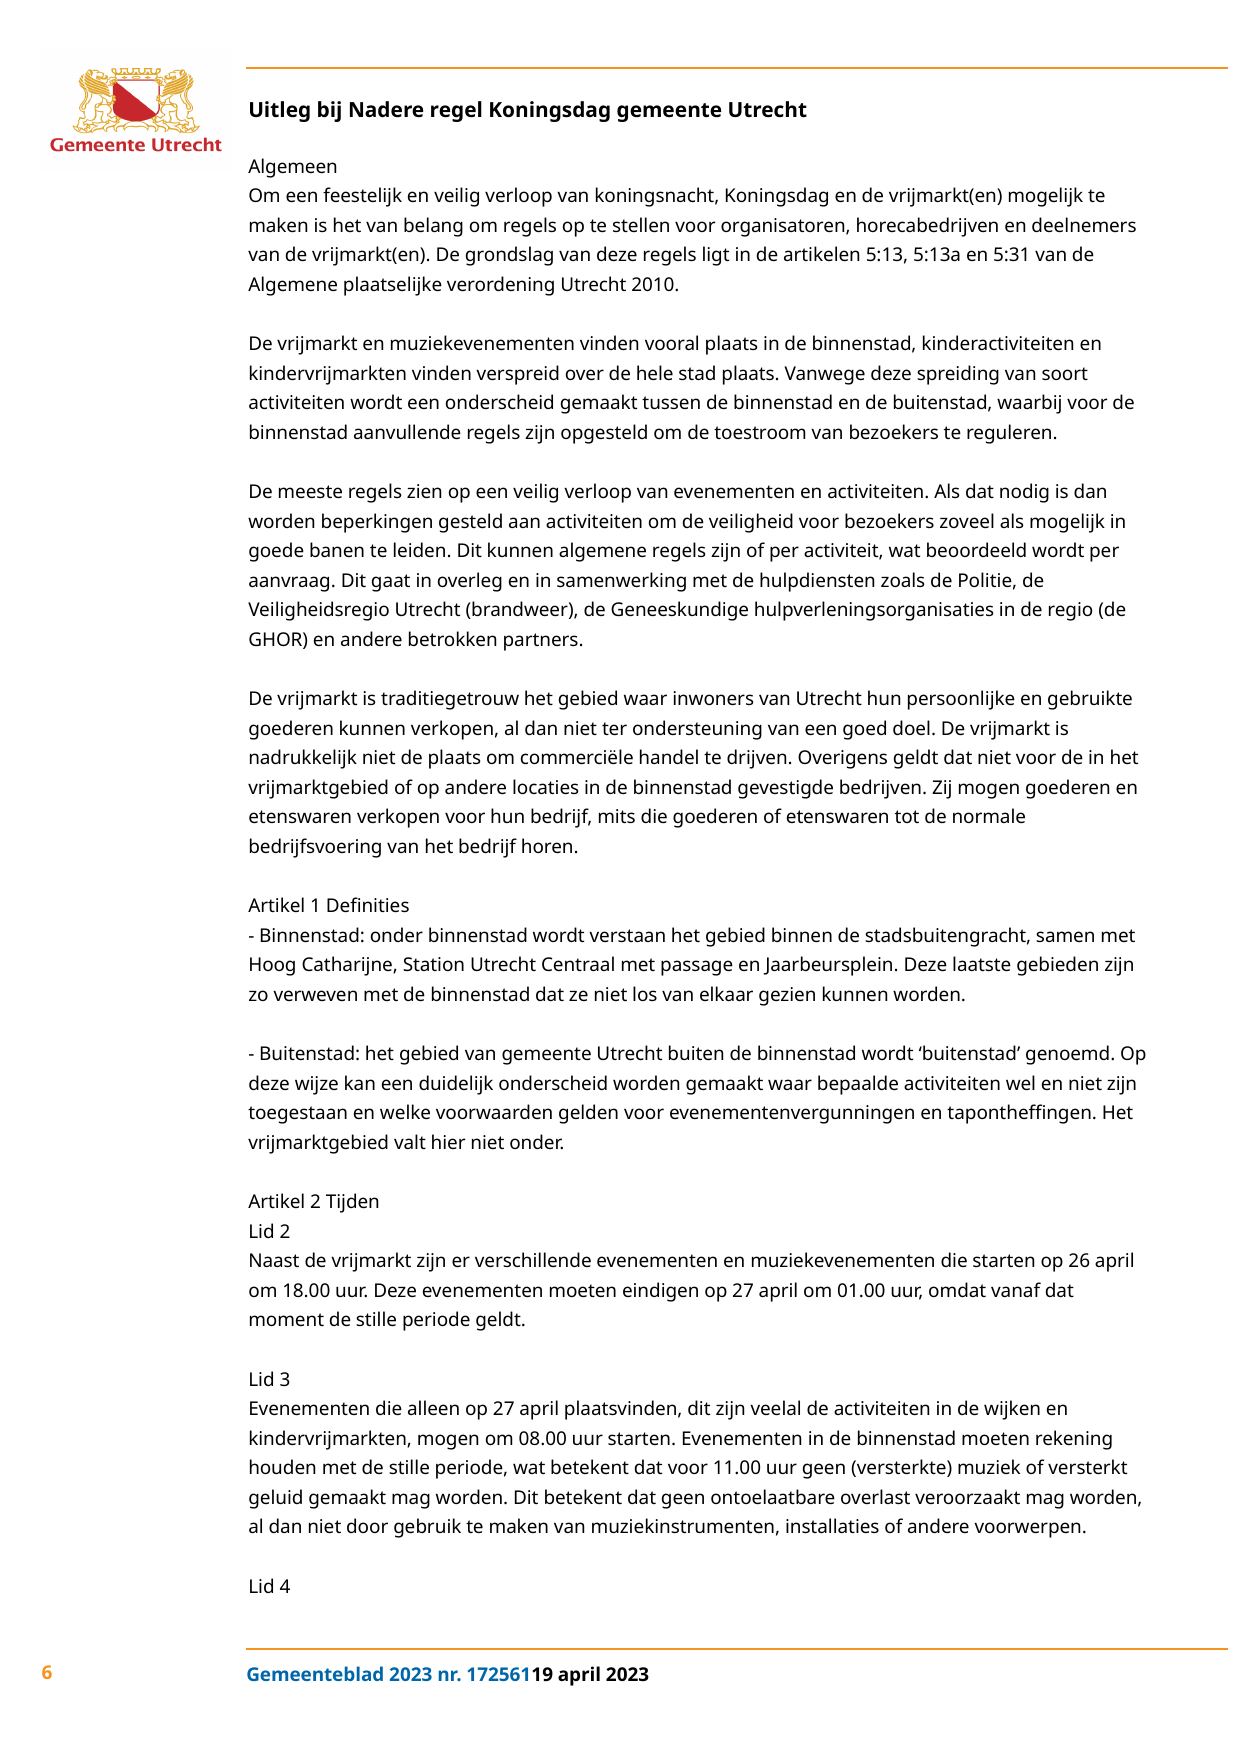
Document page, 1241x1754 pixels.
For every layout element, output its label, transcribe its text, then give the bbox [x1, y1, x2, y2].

text Naast de vrijmarkt zijn er verschillende evenementen en muziekevenementen die starten op 26 april om 18.00 uur. Deze evenementen moeten eindigen op 27 april om 01.00 uur, omdat vanaf dat moment de stille periode geldt. [248, 1247, 1152, 1332]
text Uitleg bij Nadere regel Koningsdag gemeente Utrecht [248, 95, 1152, 123]
text Lid 4 [248, 1573, 1152, 1599]
text - Binnenstad: onder binnenstad wordt verstaan het gebied binnen de stadsbuitengracht, samen met Hoog Catharijne, Station Utrecht Centraal met passage en Jaarbeursplein. Deze laatste gebieden zijn zo verweven met de binnenstad dat ze niet los van elkaar gezien kunnen worden. [248, 922, 1152, 1007]
text De vrijmarkt is traditiegetrouw het gebied waar inwoners van Utrecht hun persoonlijke en gebruikte goederen kunnen verkopen, al dan niet ter ondersteuning van een goed doel. De vrijmarkt is nadrukkelijk niet de plaats om commerciële handel te drijven. Overigens geldt dat niet voor de in het vrijmarktgebied of op andere locaties in de binnenstad gevestigde bedrijven. Zij mogen goederen en etenswaren verkopen voor hun bedrijf, mits die goederen of etenswaren tot de normale bedrijfsvoering van het bedrijf horen. [248, 685, 1152, 859]
text Artikel 2 Tijden [248, 1188, 1152, 1214]
picture [41, 47, 231, 172]
text De meeste regels zien op een veilig verloop van evenementen en activiteiten. Als dat nodig is dan worden beperkingen gesteld aan activiteiten om de veiligheid voor bezoekers zoveel als mogelijk in goede banen te leiden. Dit kunnen algemene regels zijn of per activiteit, wat beoordeeld wordt per aanvraag. Dit gaat in overleg en in samenwerking met de hulpdiensten zoals de Politie, de Veiligheidsregio Utrecht (brandweer), de Geneeskundige hulpverleningsorganisaties in de regio (de GHOR) en andere betrokken partners. [248, 478, 1152, 652]
text Lid 3 [248, 1366, 1152, 1392]
text Artikel 1 Definities [248, 892, 1152, 918]
text Algemeen [248, 153, 1152, 179]
text - Buitenstad: het gebied van gemeente Utrecht buiten de binnenstad wordt ‘buitenstad’ genoemd. Op deze wijze kan een duidelijk onderscheid worden gemaakt waar bepaalde activiteiten wel en niet zijn toegestaan en welke voorwaarden gelden voor evenementenvergunningen en tapontheffingen. Het vrijmarktgebied valt hier niet onder. [248, 1040, 1152, 1155]
text Om een feestelijk en veilig verloop van koningsnacht, Koningsdag en de vrijmarkt(en) mogelijk te maken is het van belang om regels op te stellen voor organisatoren, horecabedrijven en deelnemers van de vrijmarkt(en). De grondslag van deze regels ligt in de artikelen 5:13, 5:13a en 5:31 van de Algemene plaatselijke verordening Utrecht 2010. [248, 182, 1152, 297]
text Evenementen die alleen op 27 april plaatsvinden, dit zijn veelal de activiteiten in de wijken en kindervrijmarkten, mogen om 08.00 uur starten. Evenementen in de binnenstad moeten rekening houden met de stille periode, wat betekent dat voor 11.00 uur geen (versterkte) muziek of versterkt geluid gemaakt mag worden. Dit betekent dat geen ontoelaatbare overlast veroorzaakt mag worden, al dan niet door gebruik te maken van muziekinstrumenten, installaties of andere voorwerpen. [248, 1395, 1152, 1539]
text Lid 2 [248, 1218, 1152, 1244]
text De vrijmarkt en muziekevenementen vinden vooral plaats in de binnenstad, kinderactiviteiten en kindervrijmarkten vinden verspreid over de hele stad plaats. Vanwege deze spreiding van soort activiteiten wordt een onderscheid gemaakt tussen de binnenstad en de buitenstad, waarbij voor de binnenstad aanvullende regels zijn opgesteld om de toestroom van bezoekers te reguleren. [248, 330, 1152, 445]
